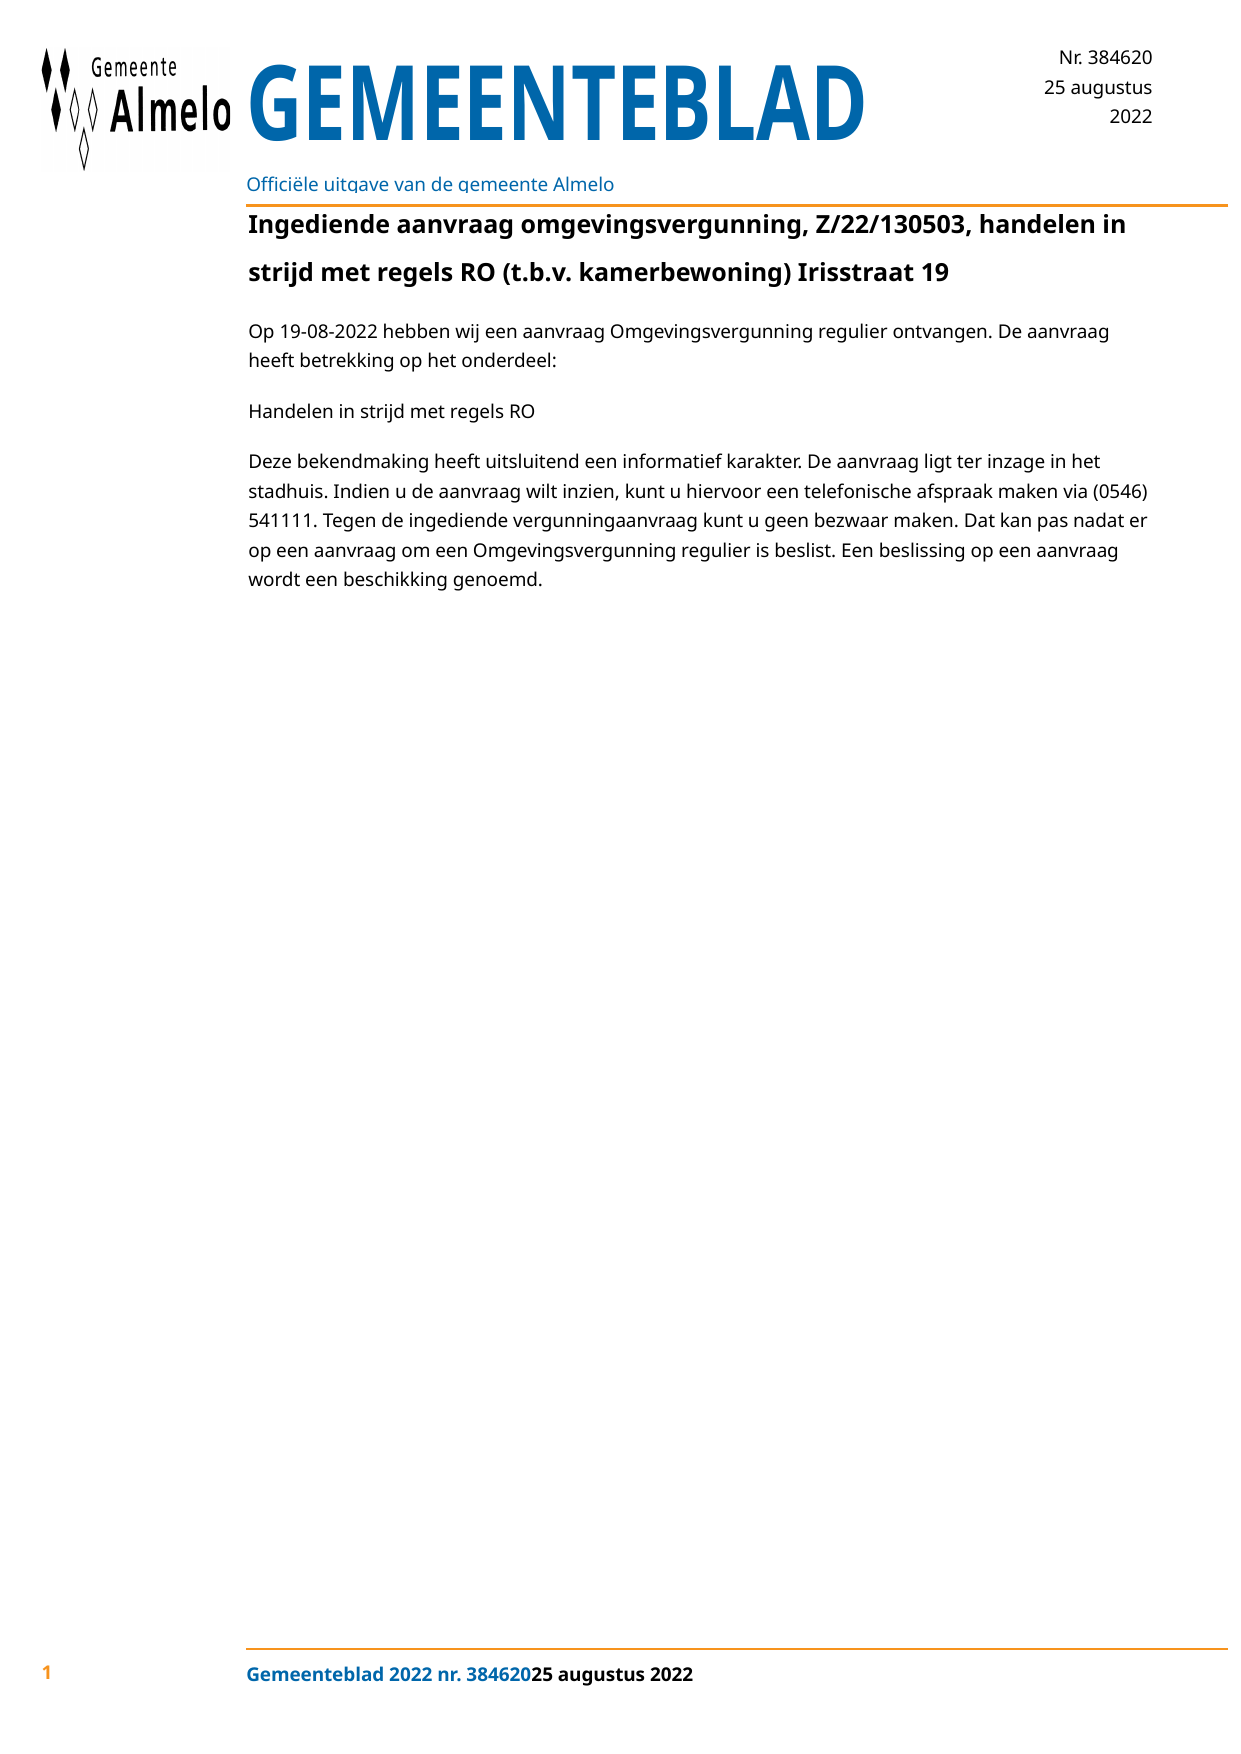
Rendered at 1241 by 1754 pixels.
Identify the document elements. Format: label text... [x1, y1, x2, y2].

text Handelen in strijd met regels RO [248, 398, 1152, 424]
text Op 19-08-2022 hebben wij een aanvraag Omgevingsvergunning regulier ontvangen. De aanvraag heeft betrekking op het onderdeel: [248, 318, 1152, 373]
text Ingediende aanvraag omgevingsvergunning, Z/22/130503, handelen in strijd met regels RO (t.b.v. kamerbewoning) Irisstraat 19 [248, 207, 1152, 288]
text Deze bekendmaking heeft uitsluitend een informatief karakter. De aanvraag ligt ter inzage in het stadhuis. Indien u de aanvraag wilt inzien, kunt u hiervoor een telefonische afspraak maken via (0546) 541111. Tegen de ingediende vergunningaanvraag kunt u geen bezwaar maken. Dat kan pas nadat er op een aanvraag om een Omgevingsvergunning regulier is beslist. Een beslissing op een aanvraag wordt een beschikking genoemd. [248, 448, 1152, 592]
picture [41, 47, 231, 172]
